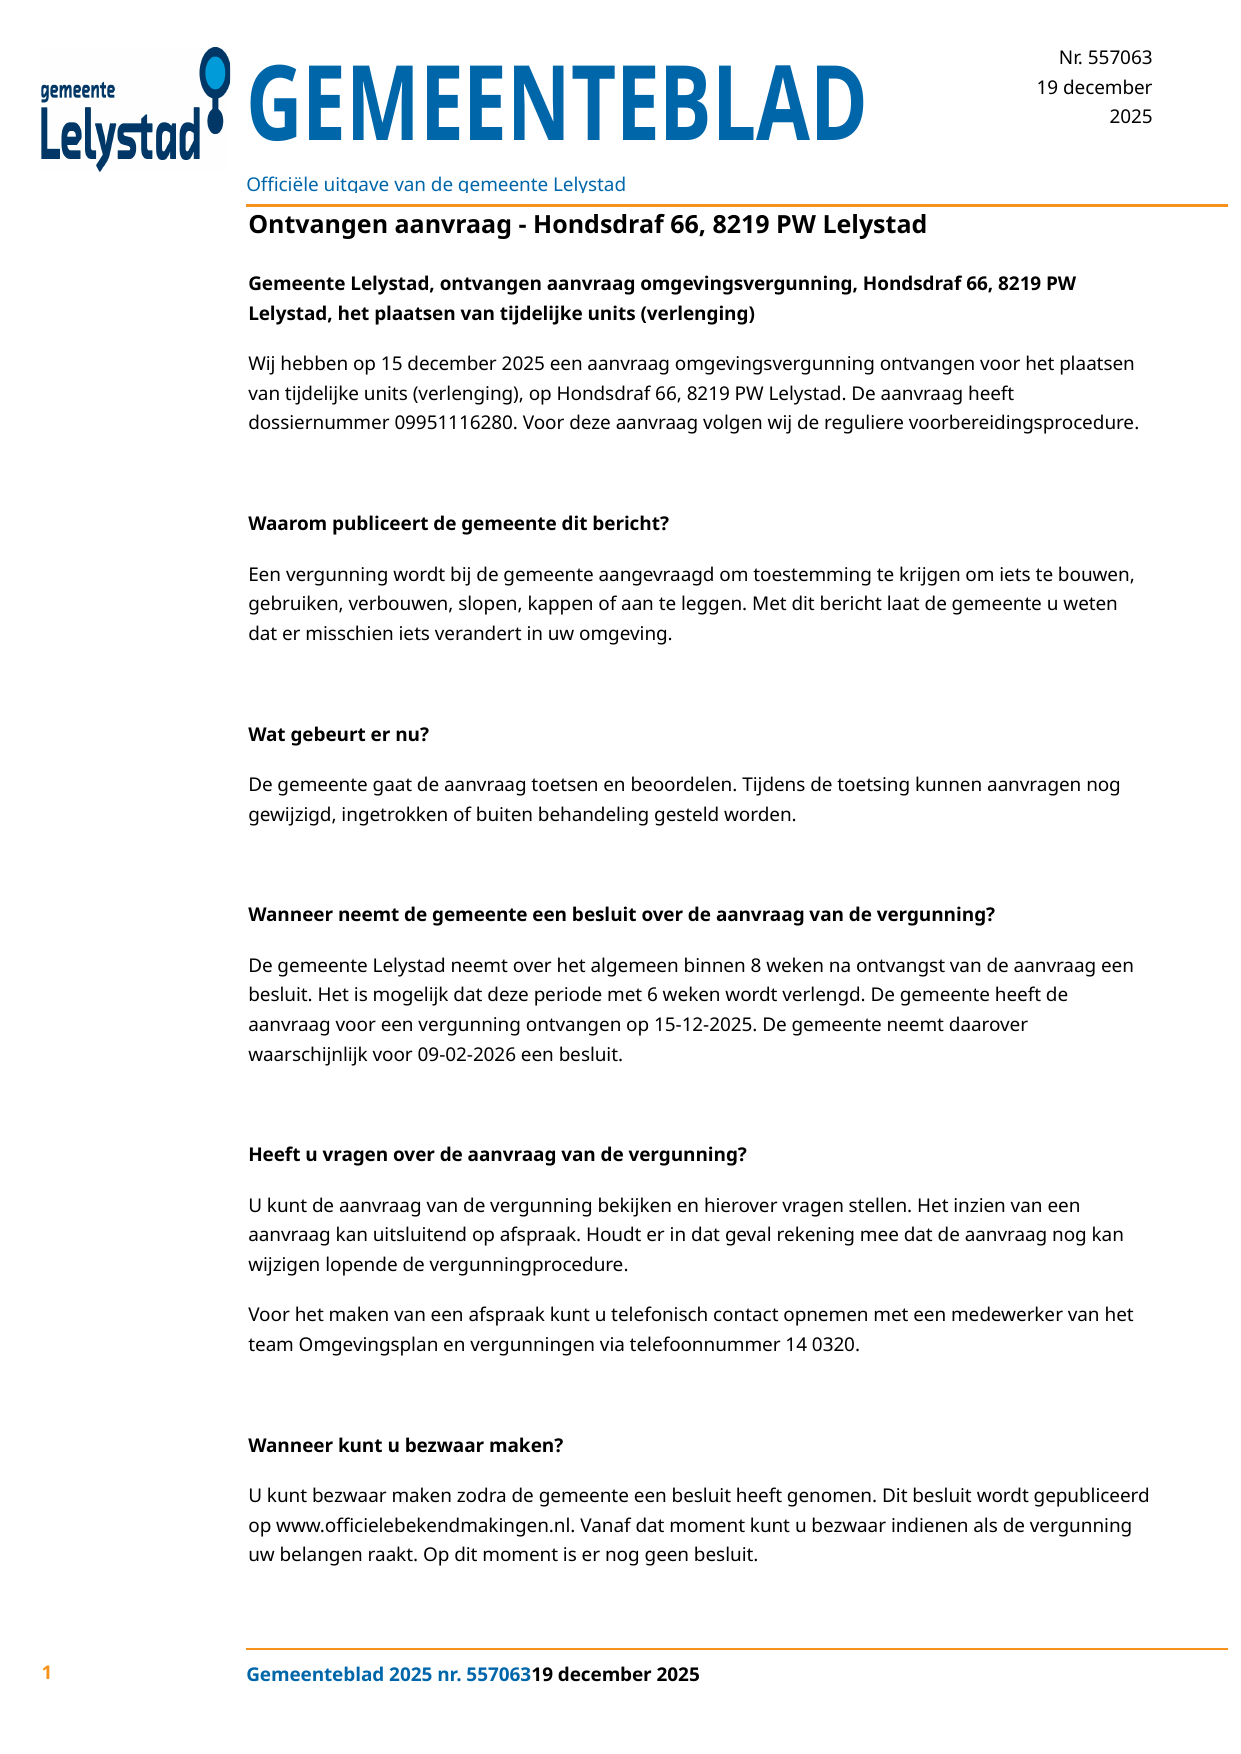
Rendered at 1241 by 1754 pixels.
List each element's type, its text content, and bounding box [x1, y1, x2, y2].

text De gemeente gaat de aanvraag toetsen en beoordelen. Tijdens de toetsing kunnen aanvragen nog gewijzigd, ingetrokken of buiten behandeling gesteld worden. [248, 771, 1152, 826]
text Heeft u vragen over de aanvraag van de vergunning? [248, 1142, 1152, 1167]
text Voor het maken van een afspraak kunt u telefonisch contact opnemen met een medewerker van het team Omgevingsplan en vergunningen via telefoonnummer 14 0320. [248, 1302, 1152, 1357]
text Ontvangen aanvraag - Hondsdraf 66, 8219 PW Lelystad [248, 207, 1152, 241]
text Wij hebben op 15 december 2025 een aanvraag omgevingsvergunning ontvangen voor het plaatsen van tijdelijke units (verlenging), op Hondsdraf 66, 8219 PW Lelystad. De aanvraag heeft dossiernummer 09951116280. Voor deze aanvraag volgen wij de reguliere voorbereidingsprocedure. [248, 350, 1152, 435]
text Gemeente Lelystad, ontvangen aanvraag omgevingsvergunning, Hondsdraf 66, 8219 PW Lelystad, het plaatsen van tijdelijke units (verlenging) [248, 270, 1152, 326]
text Een vergunning wordt bij de gemeente aangevraagd om toestemming te krijgen om iets te bouwen, gebruiken, verbouwen, slopen, kappen of aan te leggen. Met dit bericht laat de gemeente u weten dat er misschien iets verandert in uw omgeving. [248, 561, 1152, 646]
text U kunt de aanvraag van de vergunning bekijken en hierover vragen stellen. Het inzien van een aanvraag kan uitsluitend op afspraak. Houdt er in dat geval rekening mee dat de aanvraag nog kan wijzigen lopende de vergunningprocedure. [248, 1192, 1152, 1277]
text Waarom publiceert de gemeente dit bericht? [248, 510, 1152, 536]
text De gemeente Lelystad neemt over het algemeen binnen 8 weken na ontvangst van de aanvraag een besluit. Het is mogelijk dat deze periode met 6 weken wordt verlengd. De gemeente heeft de aanvraag voor een vergunning ontvangen op 15-12-2025. De gemeente neemt daarover waarschijnlijk voor 09-02-2026 een besluit. [248, 952, 1152, 1066]
text Wat gebeurt er nu? [248, 721, 1152, 746]
text Wanneer kunt u bezwaar maken? [248, 1432, 1152, 1458]
text Wanneer neemt de gemeente een besluit over de aanvraag van de vergunning? [248, 902, 1152, 927]
picture [41, 47, 231, 172]
text U kunt bezwaar maken zodra de gemeente een besluit heeft genomen. Dit besluit wordt gepubliceerd op www.officielebekendmakingen.nl. Vanaf dat moment kunt u bezwaar indienen als de vergunning uw belangen raakt. Op dit moment is er nog geen besluit. [248, 1482, 1152, 1567]
